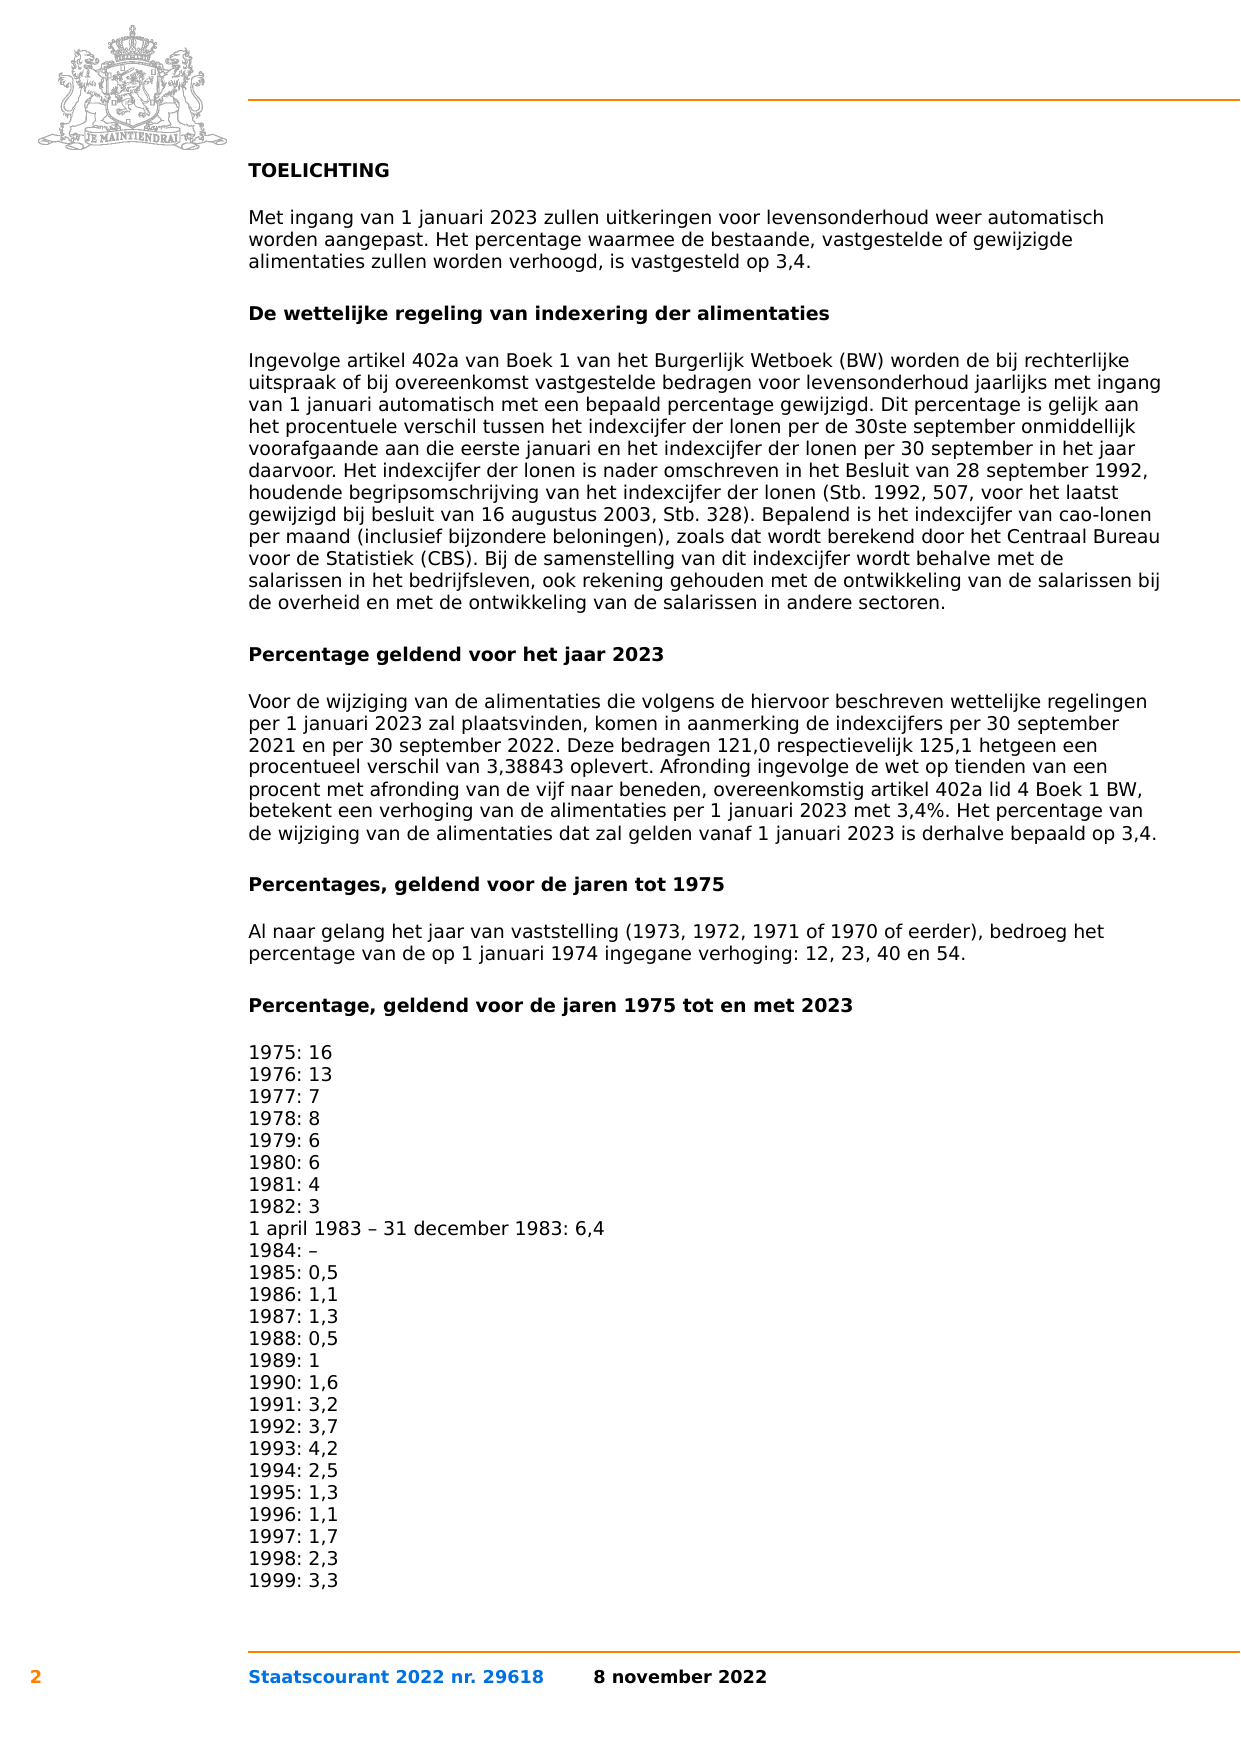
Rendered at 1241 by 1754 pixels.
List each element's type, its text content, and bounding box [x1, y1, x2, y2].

text 1986: 1,1 [248, 1284, 1163, 1306]
text 1997: 1,7 [248, 1526, 1163, 1548]
text 1976: 13 [248, 1064, 1163, 1086]
text Al naar gelang het jaar van vaststelling (1973, 1972, 1971 of 1970 of eerder), bedroeg het percentage van de op 1 januari 1974 ingegane verhoging: 12, 23, 40 en 54. [248, 921, 1163, 965]
text 1995: 1,3 [248, 1482, 1163, 1504]
text 1991: 3,2 [248, 1394, 1163, 1416]
text 1984: – [248, 1240, 1163, 1262]
text Met ingang van 1 januari 2023 zullen uitkeringen voor levensonderhoud weer automatisch worden aangepast. Het percentage waarmee de bestaande, vastgestelde of gewijzigde alimentaties zullen worden verhoogd, is vastgesteld op 3,4. [248, 207, 1163, 273]
subtitle Percentage geldend voor het jaar 2023 [248, 643, 1163, 666]
text 1985: 0,5 [248, 1262, 1163, 1284]
text 1993: 4,2 [248, 1438, 1163, 1460]
text 1999: 3,3 [248, 1570, 1163, 1592]
text 1975: 16 [248, 1042, 1163, 1064]
picture [38, 25, 227, 150]
text Voor de wijziging van de alimentaties die volgens de hiervoor beschreven wettelijke regelingen per 1 januari 2023 zal plaatsvinden, komen in aanmerking de indexcijfers per 30 september 2021 en per 30 september 2022. Deze bedragen 121,0 respectievelijk 125,1 hetgeen een procentueel verschil van 3,38843 oplevert. Afronding ingevolge de wet op tienden van een procent met afronding van de vijf naar beneden, overeenkomstig artikel 402a lid 4 Boek 1 BW, betekent een verhoging van de alimentaties per 1 januari 2023 met 3,4%. Het percentage van de wijziging van de alimentaties dat zal gelden vanaf 1 januari 2023 is derhalve bepaald op 3,4. [248, 691, 1163, 844]
text 1992: 3,7 [248, 1416, 1163, 1438]
text 1977: 7 [248, 1086, 1163, 1108]
text 1981: 4 [248, 1174, 1163, 1196]
text 1989: 1 [248, 1350, 1163, 1372]
text 1987: 1,3 [248, 1306, 1163, 1328]
text 1990: 1,6 [248, 1372, 1163, 1394]
text 1980: 6 [248, 1152, 1163, 1174]
subtitle TOELICHTING [248, 160, 1163, 182]
text 1988: 0,5 [248, 1328, 1163, 1350]
text 1998: 2,3 [248, 1548, 1163, 1570]
subtitle Percentages, geldend voor de jaren tot 1975 [248, 874, 1163, 896]
text Ingevolge artikel 402a van Boek 1 van het Burgerlijk Wetboek (BW) worden de bij rechterlijke uitspraak of bij overeenkomst vastgestelde bedragen voor levensonderhoud jaarlijks met ingang van 1 januari automatisch met een bepaald percentage gewijzigd. Dit percentage is gelijk aan het procentuele verschil tussen het indexcijfer der lonen per de 30ste september onmiddellijk voorafgaande aan die eerste januari en het indexcijfer der lonen per 30 september in het jaar daarvoor. Het indexcijfer der lonen is nader omschreven in het Besluit van 28 september 1992, houdende begripsomschrijving van het indexcijfer der lonen (Stb. 1992, 507, voor het laatst gewijzigd bij besluit van 16 augustus 2003, Stb. 328). Bepalend is het indexcijfer van cao-lonen per maand (inclusief bijzondere beloningen), zoals dat wordt berekend door het Centraal Bureau voor de Statistiek (CBS). Bij de samenstelling van dit indexcijfer wordt behalve met de salarissen in het bedrijfsleven, ook rekening gehouden met de ontwikkeling van de salarissen bij de overheid en met de ontwikkeling van de salarissen in andere sectoren. [248, 350, 1163, 613]
text 1 april 1983 – 31 december 1983: 6,4 [248, 1218, 1163, 1240]
text 1996: 1,1 [248, 1504, 1163, 1526]
text 1994: 2,5 [248, 1460, 1163, 1482]
text 1978: 8 [248, 1108, 1163, 1130]
subtitle De wettelijke regeling van indexering der alimentaties [248, 303, 1163, 325]
text 1982: 3 [248, 1196, 1163, 1218]
subtitle Percentage, geldend voor de jaren 1975 tot en met 2023 [248, 995, 1163, 1017]
text 1979: 6 [248, 1130, 1163, 1152]
